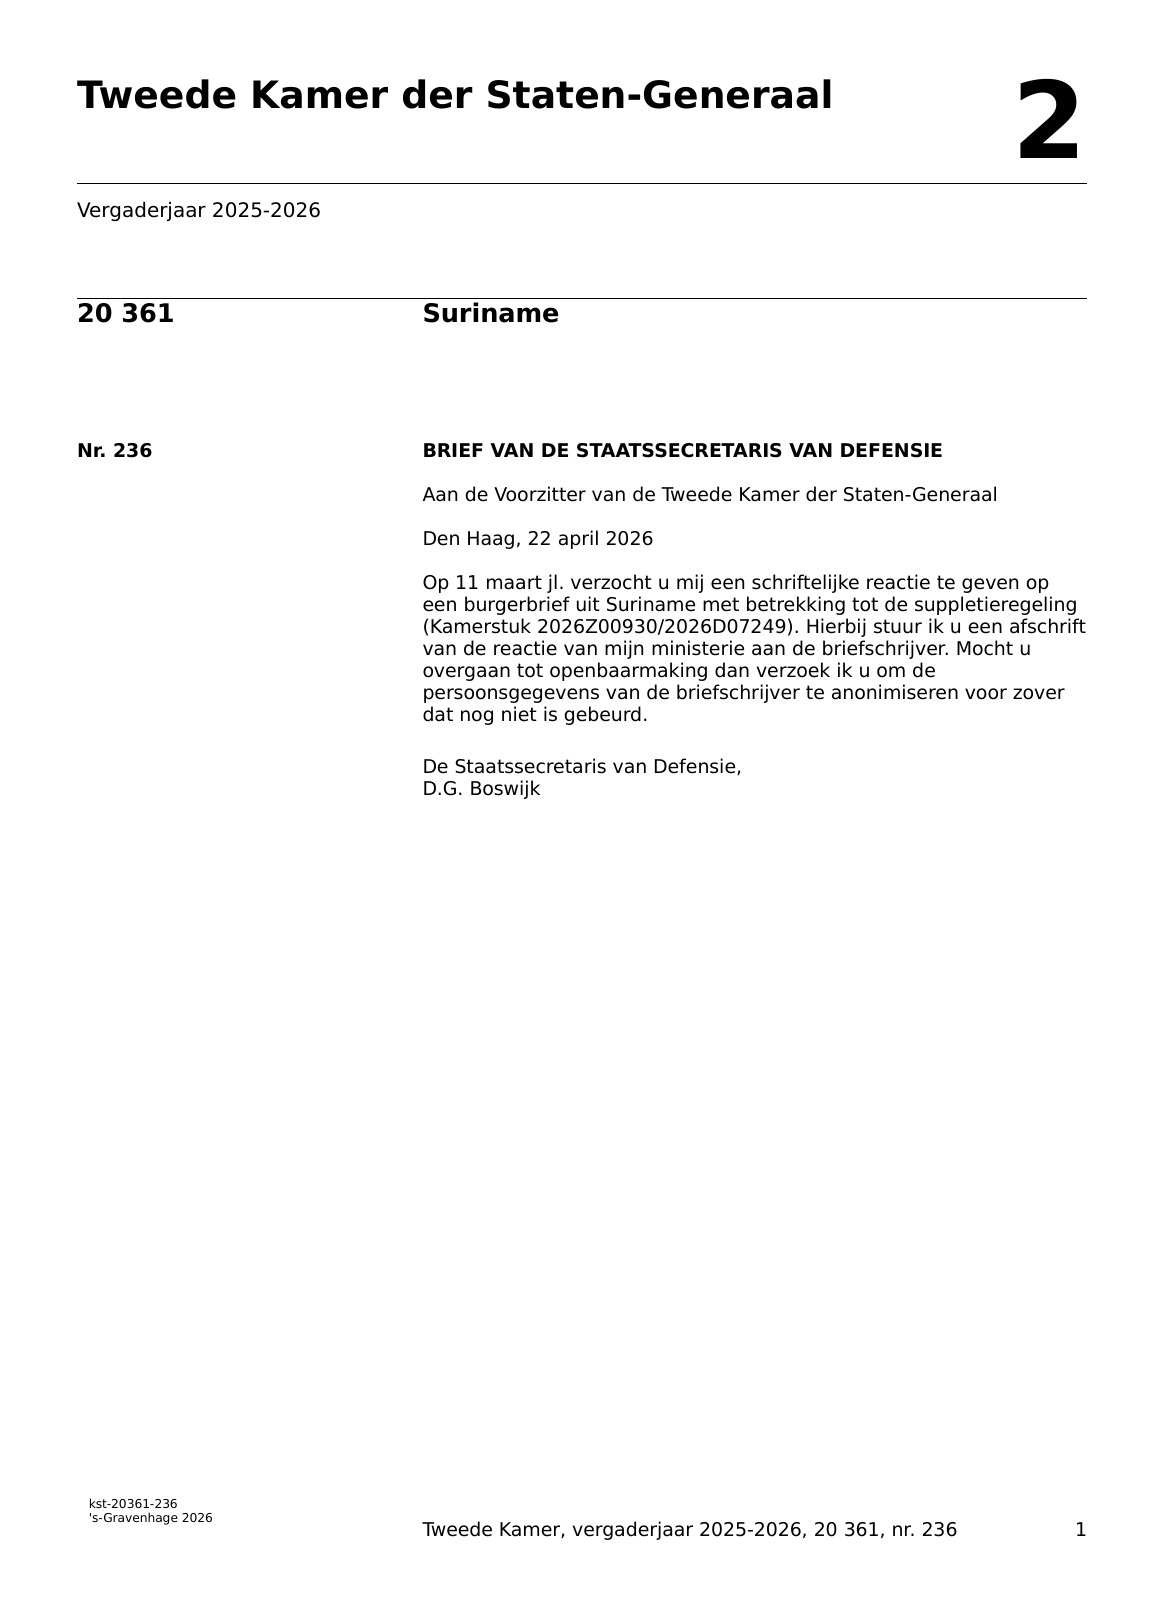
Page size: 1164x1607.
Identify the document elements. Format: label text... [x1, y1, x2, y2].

text kst-20361-236 [88, 1497, 323, 1511]
table_header 2 [886, 59, 1087, 183]
text Op 11 maart jl. verzocht u mij een schriftelijke reactie te geven op een burgerbrief uit Suriname met betrekking tot de suppletieregeling (Kamerstuk 2026Z00930/2026D07249). Hierbij stuur ik u een afschrift van de reactie van mijn ministerie aan de briefschrijver. Mocht u overgaan tot openbaarmaking dan verzoek ik u om de persoonsgegevens van de briefschrijver te anonimiseren voor zover dat nog niet is gebeurd. [422, 572, 1087, 726]
table_header Tweede Kamer der Staten-Generaal [77, 59, 886, 183]
subtitle 20 361 Suriname [77, 299, 1087, 329]
text Aan de Voorzitter van de Tweede Kamer der Staten-Generaal [422, 484, 1087, 506]
text De Staatssecretaris van Defensie, D.G. Boswijk [422, 756, 1087, 800]
text Den Haag, 22 april 2026 [422, 528, 1087, 550]
text 's-Gravenhage 2026 [88, 1511, 323, 1525]
table_cell Vergaderjaar 2025-2026 [77, 184, 1087, 298]
subtitle Nr. 236 BRIEF VAN DE STAATSSECRETARIS VAN DEFENSIE [77, 440, 1087, 462]
